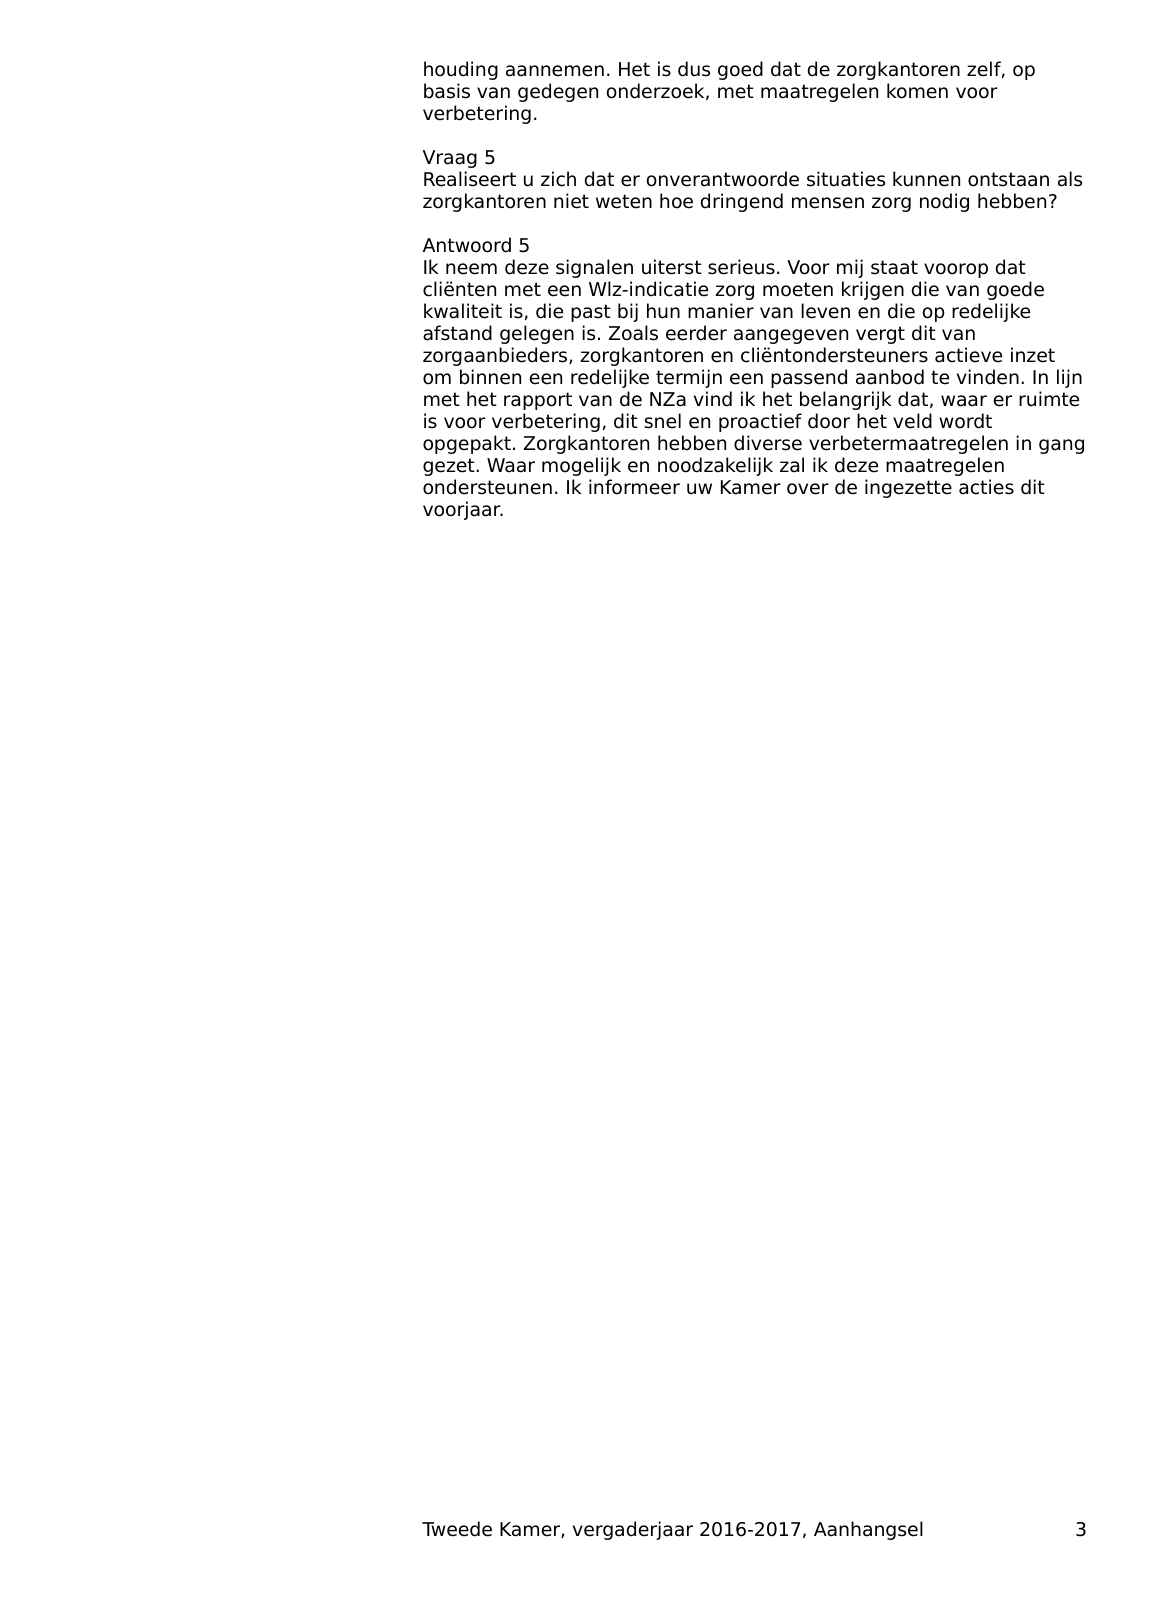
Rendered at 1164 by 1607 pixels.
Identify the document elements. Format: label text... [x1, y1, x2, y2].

text houding aannemen. Het is dus goed dat de zorgkantoren zelf, op basis van gedegen onderzoek, met maatregelen komen voor verbetering. [422, 59, 1087, 125]
text Antwoord 5 [422, 235, 1087, 257]
text Ik neem deze signalen uiterst serieus. Voor mij staat voorop dat cliënten met een Wlz-indicatie zorg moeten krijgen die van goede kwaliteit is, die past bij hun manier van leven en die op redelijke afstand gelegen is. Zoals eerder aangegeven vergt dit van zorgaanbieders, zorgkantoren en cliëntondersteuners actieve inzet om binnen een redelijke termijn een passend aanbod te vinden. In lijn met het rapport van de NZa vind ik het belangrijk dat, waar er ruimte is voor verbetering, dit snel en proactief door het veld wordt opgepakt. Zorgkantoren hebben diverse verbetermaatregelen in gang gezet. Waar mogelijk en noodzakelijk zal ik deze maatregelen ondersteunen. Ik informeer uw Kamer over de ingezette acties dit voorjaar. [422, 257, 1087, 521]
text Realiseert u zich dat er onverantwoorde situaties kunnen ontstaan als zorgkantoren niet weten hoe dringend mensen zorg nodig hebben? [422, 169, 1087, 213]
text Vraag 5 [422, 147, 1087, 169]
